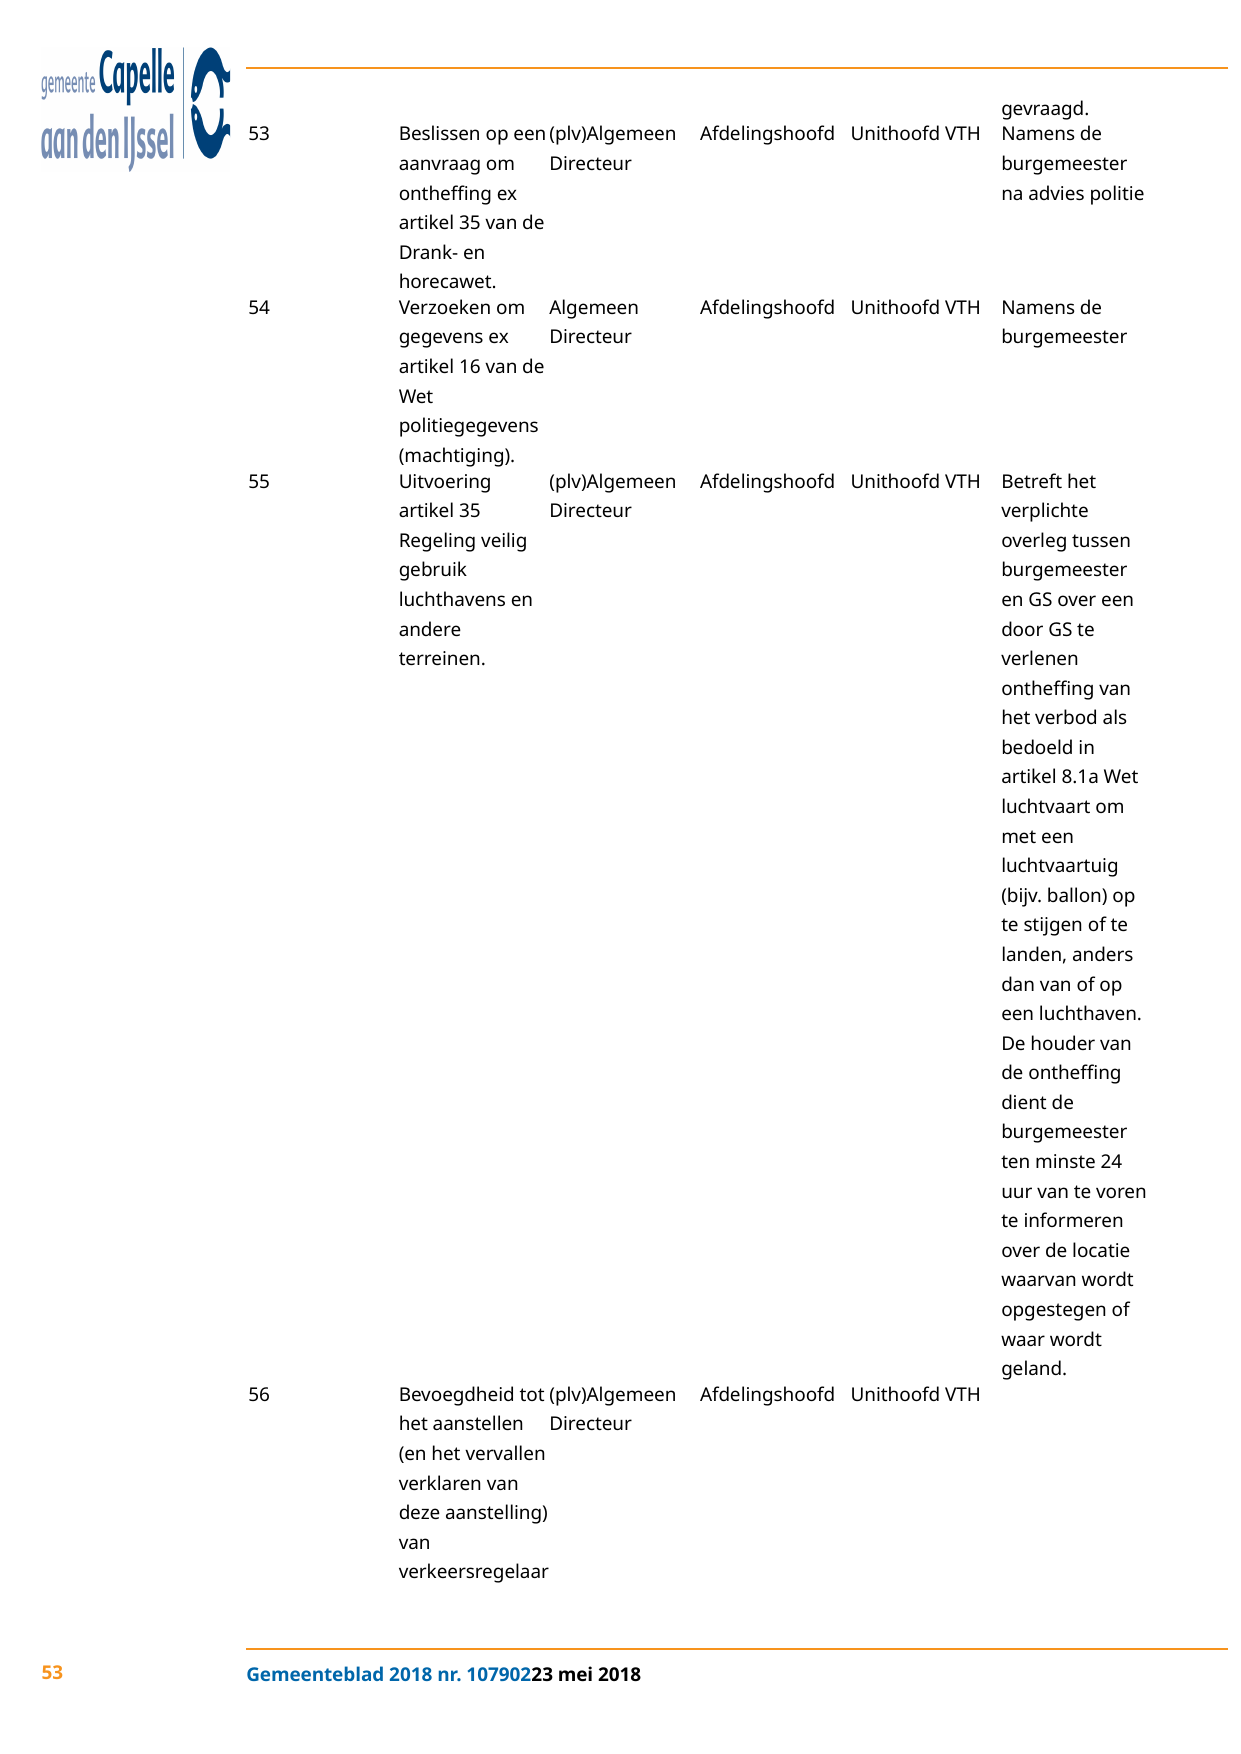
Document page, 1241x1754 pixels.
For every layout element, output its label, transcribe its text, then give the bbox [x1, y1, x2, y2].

table_cell [700, 95, 850, 121]
table_cell Betreft het verplichte overleg tussen burgemeester en GS over een door GS te verlenen ontheffing van het verbod als bedoeld in artikel 8.1a Wet luchtvaart om met een luchtvaartuig (bijv. ballon) op te stijgen of te landen, anders dan van of op een luchthaven. De houder van de ontheffing dient de burgemeester ten minste 24 uur van te voren te informeren over de locatie waarvan wordt opgestegen of waar wordt geland. [1001, 468, 1152, 1381]
table_cell Bevoegdheid tot het aanstellen (en het vervallen verklaren van deze aanstelling) van verkeersregelaar [399, 1381, 549, 1584]
table_cell (plv)Algemeen Directeur [549, 1381, 700, 1584]
table_cell Beslissen op een aanvraag om ontheffing ex artikel 35 van de Drank- en horecawet. [399, 121, 549, 294]
table_cell Unithoofd VTH [850, 294, 1001, 468]
table_cell Unithoofd VTH [850, 468, 1001, 1381]
table_cell Afdelingshoofd [700, 1381, 850, 1584]
table_cell 53 [248, 121, 398, 294]
table_cell (plv)Algemeen Directeur [549, 121, 700, 294]
picture [41, 47, 231, 172]
table_cell [248, 95, 398, 121]
table_cell gevraagd. [1001, 95, 1152, 121]
table_cell Afdelingshoofd [700, 294, 850, 468]
table_cell Unithoofd VTH [850, 121, 1001, 294]
table_cell [1001, 1381, 1152, 1584]
table_cell Namens de burgemeester na advies politie [1001, 121, 1152, 294]
table_cell Algemeen Directeur [549, 294, 700, 468]
table_cell 56 [248, 1381, 398, 1584]
table_cell [549, 95, 700, 121]
table_cell Afdelingshoofd [700, 121, 850, 294]
table_cell Afdelingshoofd [700, 468, 850, 1381]
table_cell [399, 95, 549, 121]
table_cell Verzoeken om gegevens ex artikel 16 van de Wet politiegegevens (machtiging). [399, 294, 549, 468]
table_cell Unithoofd VTH [850, 1381, 1001, 1584]
table_cell 55 [248, 468, 398, 1381]
table_cell Uitvoering artikel 35 Regeling veilig gebruik luchthavens en andere terreinen. [399, 468, 549, 1381]
table_cell 54 [248, 294, 398, 468]
table_cell Namens de burgemeester [1001, 294, 1152, 468]
table_cell [850, 95, 1001, 121]
table_cell (plv)Algemeen Directeur [549, 468, 700, 1381]
